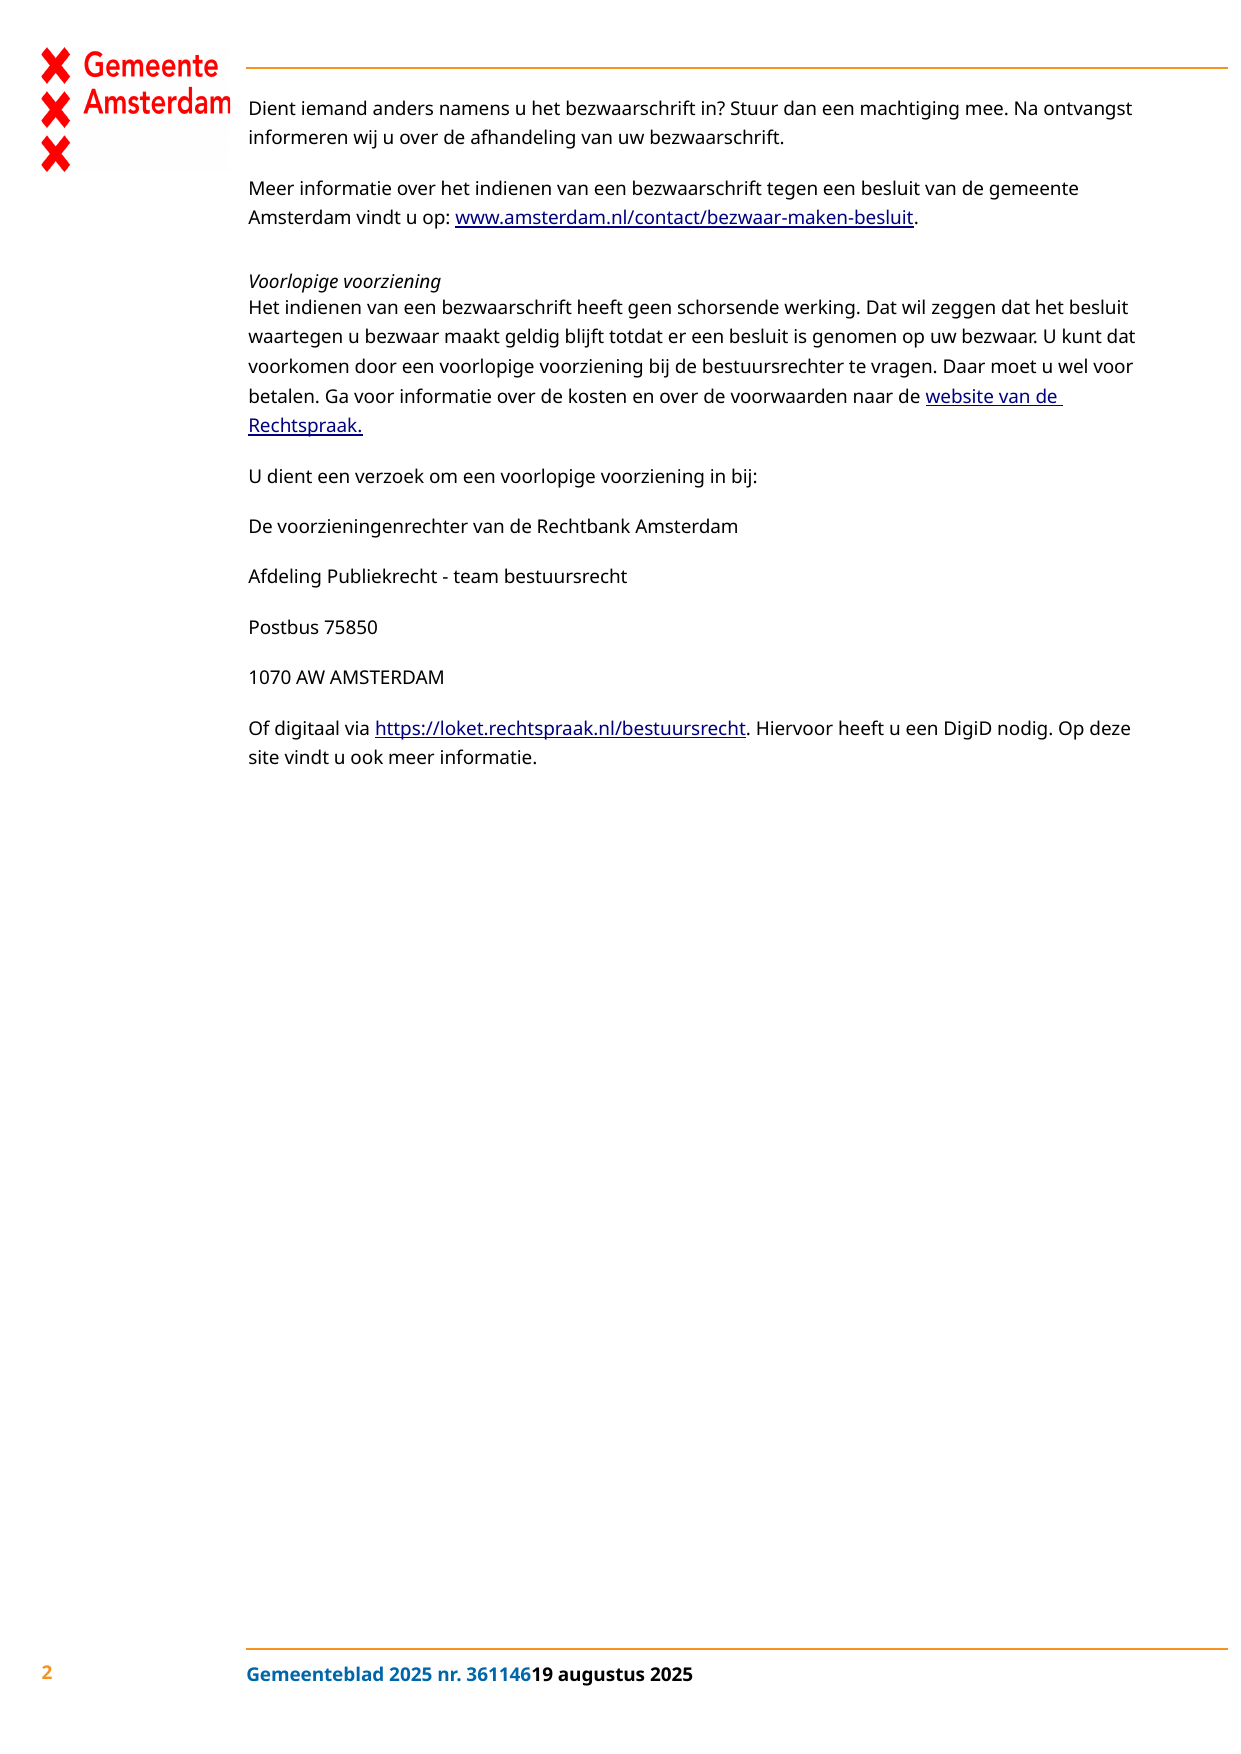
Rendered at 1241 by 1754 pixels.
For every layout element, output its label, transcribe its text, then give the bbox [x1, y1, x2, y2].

text Of digitaal via https://loket.rechtspraak.nl/bestuursrecht. Hiervoor heeft u een DigiD nodig. Op deze site vindt u ook meer informatie. [248, 715, 1152, 770]
text Meer informatie over het indienen van een bezwaarschrift tegen een besluit van de gemeente Amsterdam vindt u op: www.amsterdam.nl/contact/bezwaar-maken-besluit. [248, 175, 1152, 230]
text Het indienen van een bezwaarschrift heeft geen schorsende werking. Dat wil zeggen dat het besluit waartegen u bezwaar maakt geldig blijft totdat er een besluit is genomen op uw bezwaar. U kunt dat voorkomen door een voorlopige voorziening bij de bestuursrechter te vragen. Daar moet u wel voor betalen. Ga voor informatie over de kosten en over de voorwaarden naar de website van de Rechtspraak. [248, 294, 1152, 438]
text U dient een verzoek om een voorlopige voorziening in bij: [248, 463, 1152, 488]
text De voorzieningenrechter van de Rechtbank Amsterdam [248, 513, 1152, 539]
text Dient iemand anders namens u het bezwaarschrift in? Stuur dan een machtiging mee. Na ontvangst informeren wij u over de afhandeling van uw bezwaarschrift. [248, 95, 1152, 150]
text Voorlopige voorziening [248, 268, 1152, 294]
text Afdeling Publiekrecht - team bestuursrecht [248, 564, 1152, 589]
text 1070 AW AMSTERDAM [248, 664, 1152, 690]
picture [41, 47, 231, 172]
text Postbus 75850 [248, 614, 1152, 640]
